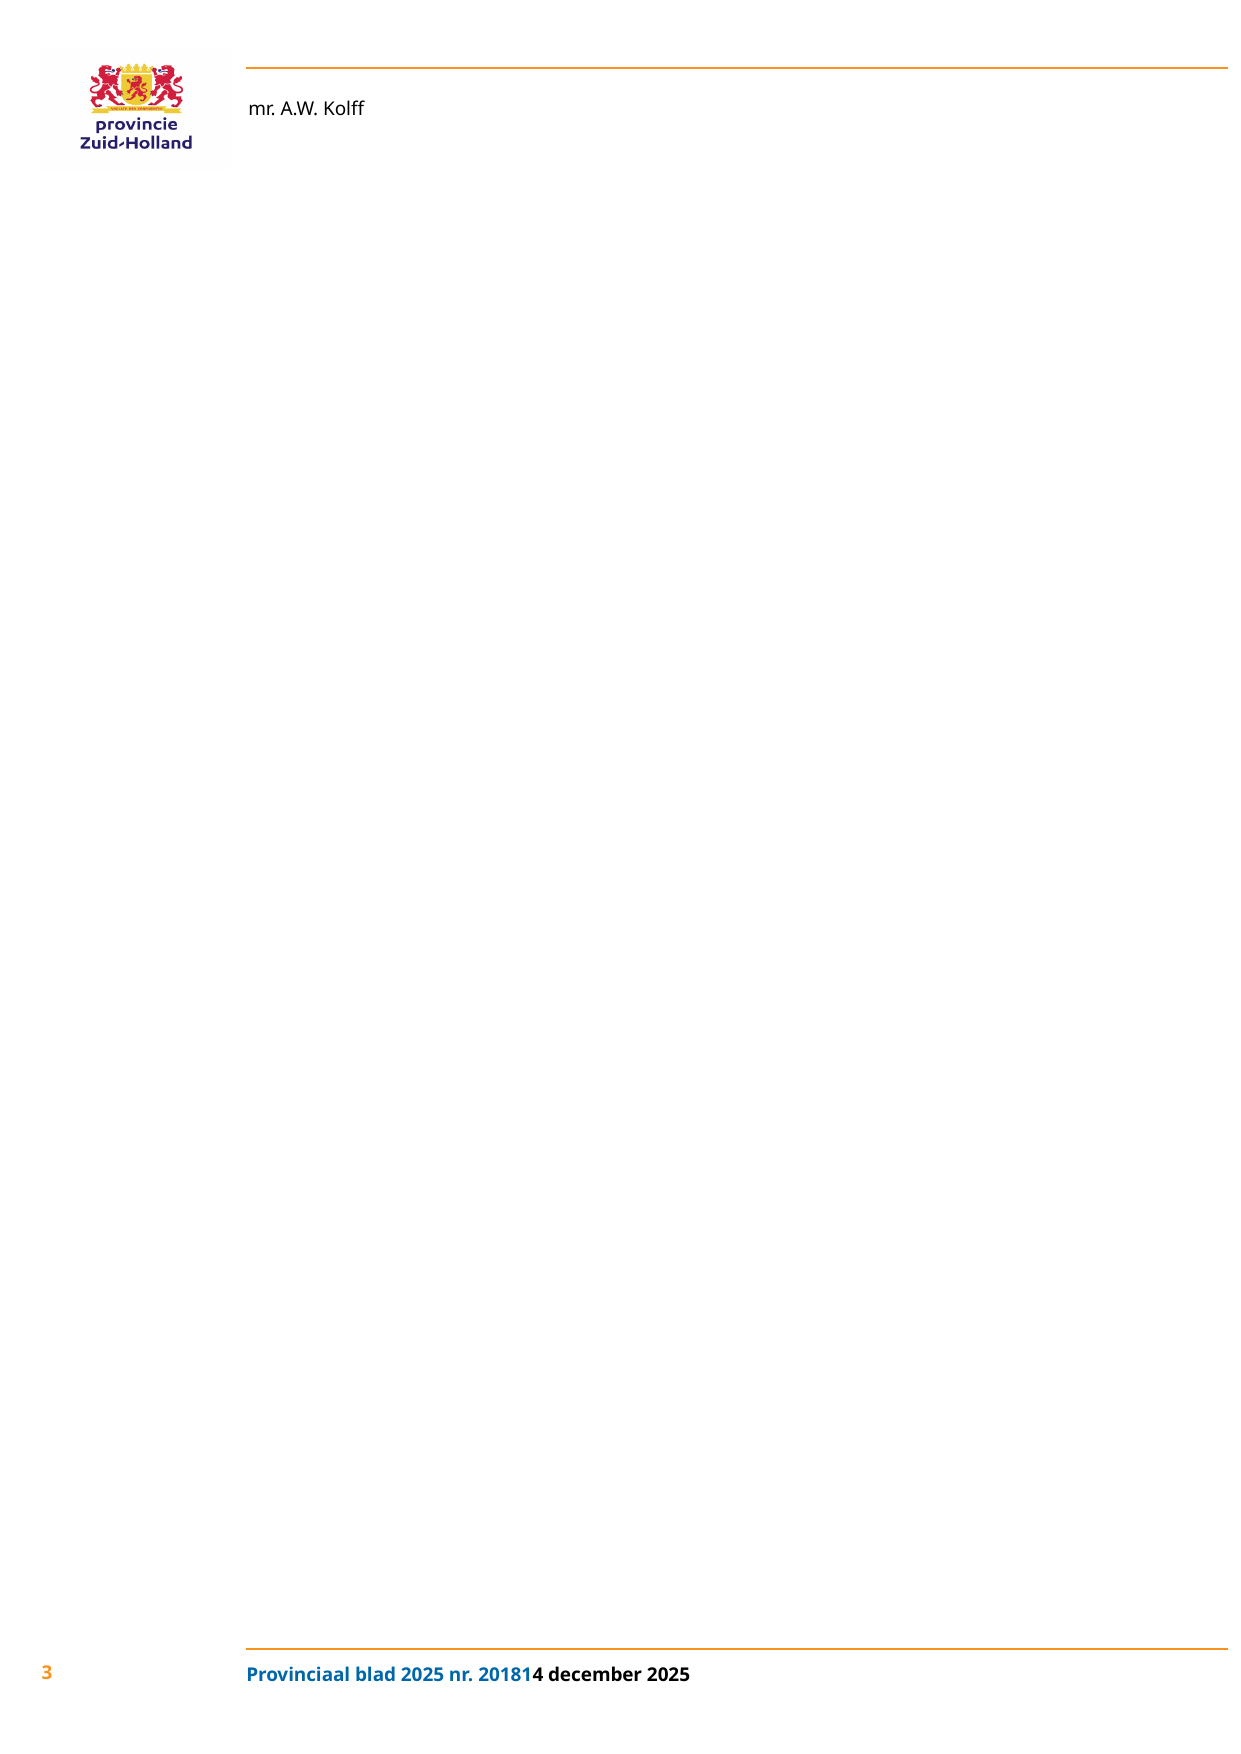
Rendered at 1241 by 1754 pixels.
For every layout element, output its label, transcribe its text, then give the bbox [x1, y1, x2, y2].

picture [41, 47, 231, 172]
text mr. A.W. Kolff [248, 95, 1152, 121]
